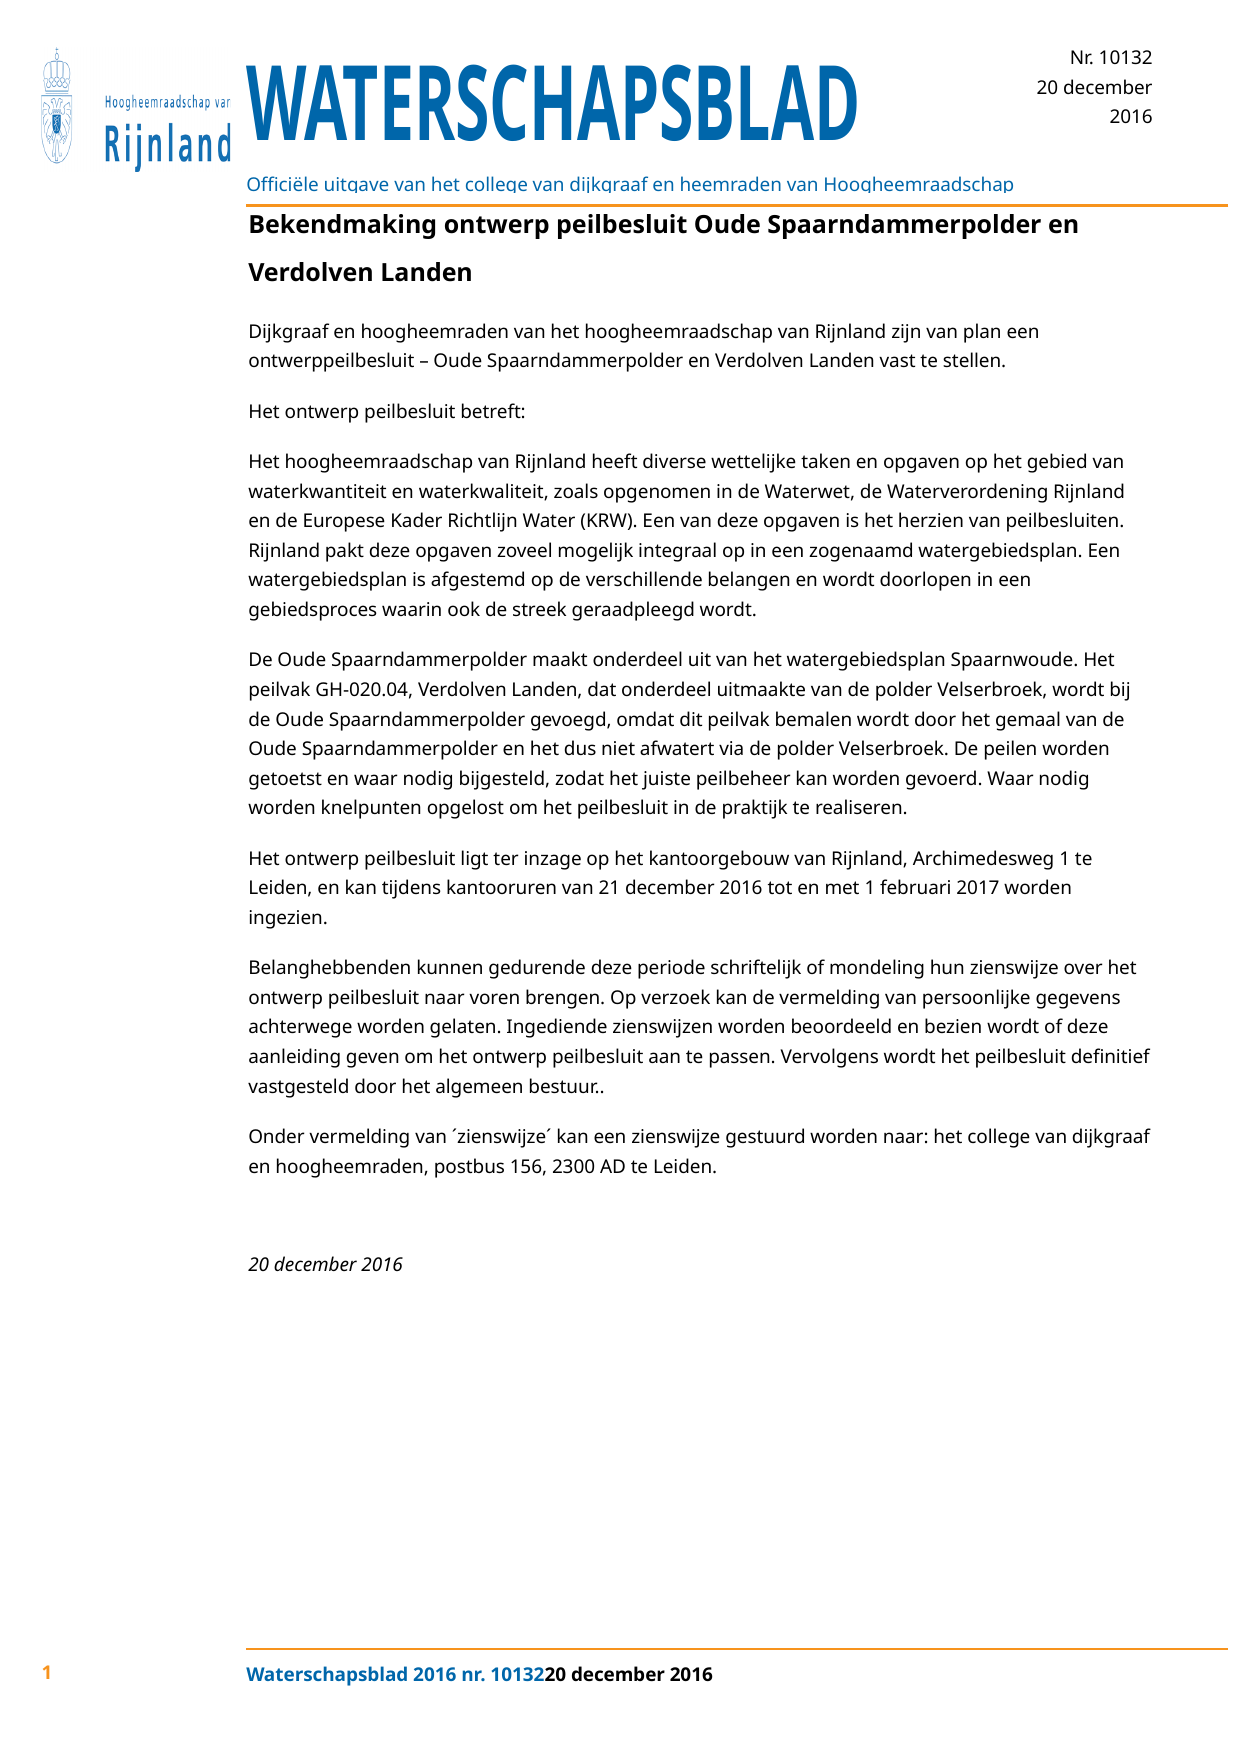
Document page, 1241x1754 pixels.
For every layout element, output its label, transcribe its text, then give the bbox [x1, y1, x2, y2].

picture [41, 47, 231, 172]
text De Oude Spaarndammerpolder maakt onderdeel uit van het watergebiedsplan Spaarnwoude. Het peilvak GH-020.04, Verdolven Landen, dat onderdeel uitmaakte van de polder Velserbroek, wordt bij de Oude Spaarndammerpolder gevoegd, omdat dit peilvak bemalen wordt door het gemaal van de Oude Spaarndammerpolder en het dus niet afwatert via de polder Velserbroek. De peilen worden getoetst en waar nodig bijgesteld, zodat het juiste peilbeheer kan worden gevoerd. Waar nodig worden knelpunten opgelost om het peilbesluit in de praktijk te realiseren. [248, 647, 1152, 820]
text Bekendmaking ontwerp peilbesluit Oude Spaarndammerpolder en Verdolven Landen [248, 207, 1152, 288]
text Belanghebbenden kunnen gedurende deze periode schriftelijk of mondeling hun zienswijze over het ontwerp peilbesluit naar voren brengen. Op verzoek kan de vermelding van persoonlijke gegevens achterwege worden gelaten. Ingediende zienswijzen worden beoordeeld en bezien wordt of deze aanleiding geven om het ontwerp peilbesluit aan te passen. Vervolgens wordt het peilbesluit definitief vastgesteld door het algemeen bestuur.. [248, 954, 1152, 1099]
text Het hoogheemraadschap van Rijnland heeft diverse wettelijke taken en opgaven op het gebied van waterkwantiteit en waterkwaliteit, zoals opgenomen in de Waterwet, de Waterverordening Rijnland en de Europese Kader Richtlijn Water (KRW). Een van deze opgaven is het herzien van peilbesluiten. Rijnland pakt deze opgaven zoveel mogelijk integraal op in een zogenaamd watergebiedsplan. Een watergebiedsplan is afgestemd op de verschillende belangen en wordt doorlopen in een gebiedsproces waarin ook de streek geraadpleegd wordt. [248, 448, 1152, 622]
text Het ontwerp peilbesluit betreft: [248, 398, 1152, 424]
text 20 december 2016 [248, 1251, 1152, 1277]
text Het ontwerp peilbesluit ligt ter inzage op het kantoorgebouw van Rijnland, Archimedesweg 1 te Leiden, en kan tijdens kantooruren van 21 december 2016 tot en met 1 februari 2017 worden ingezien. [248, 845, 1152, 930]
text Dijkgraaf en hoogheemraden van het hoogheemraadschap van Rijnland zijn van plan een ontwerppeilbesluit – Oude Spaarndammerpolder en Verdolven Landen vast te stellen. [248, 318, 1152, 373]
text Onder vermelding van ´zienswijze´ kan een zienswijze gestuurd worden naar: het college van dijkgraaf en hoogheemraden, postbus 156, 2300 AD te Leiden. [248, 1123, 1152, 1179]
